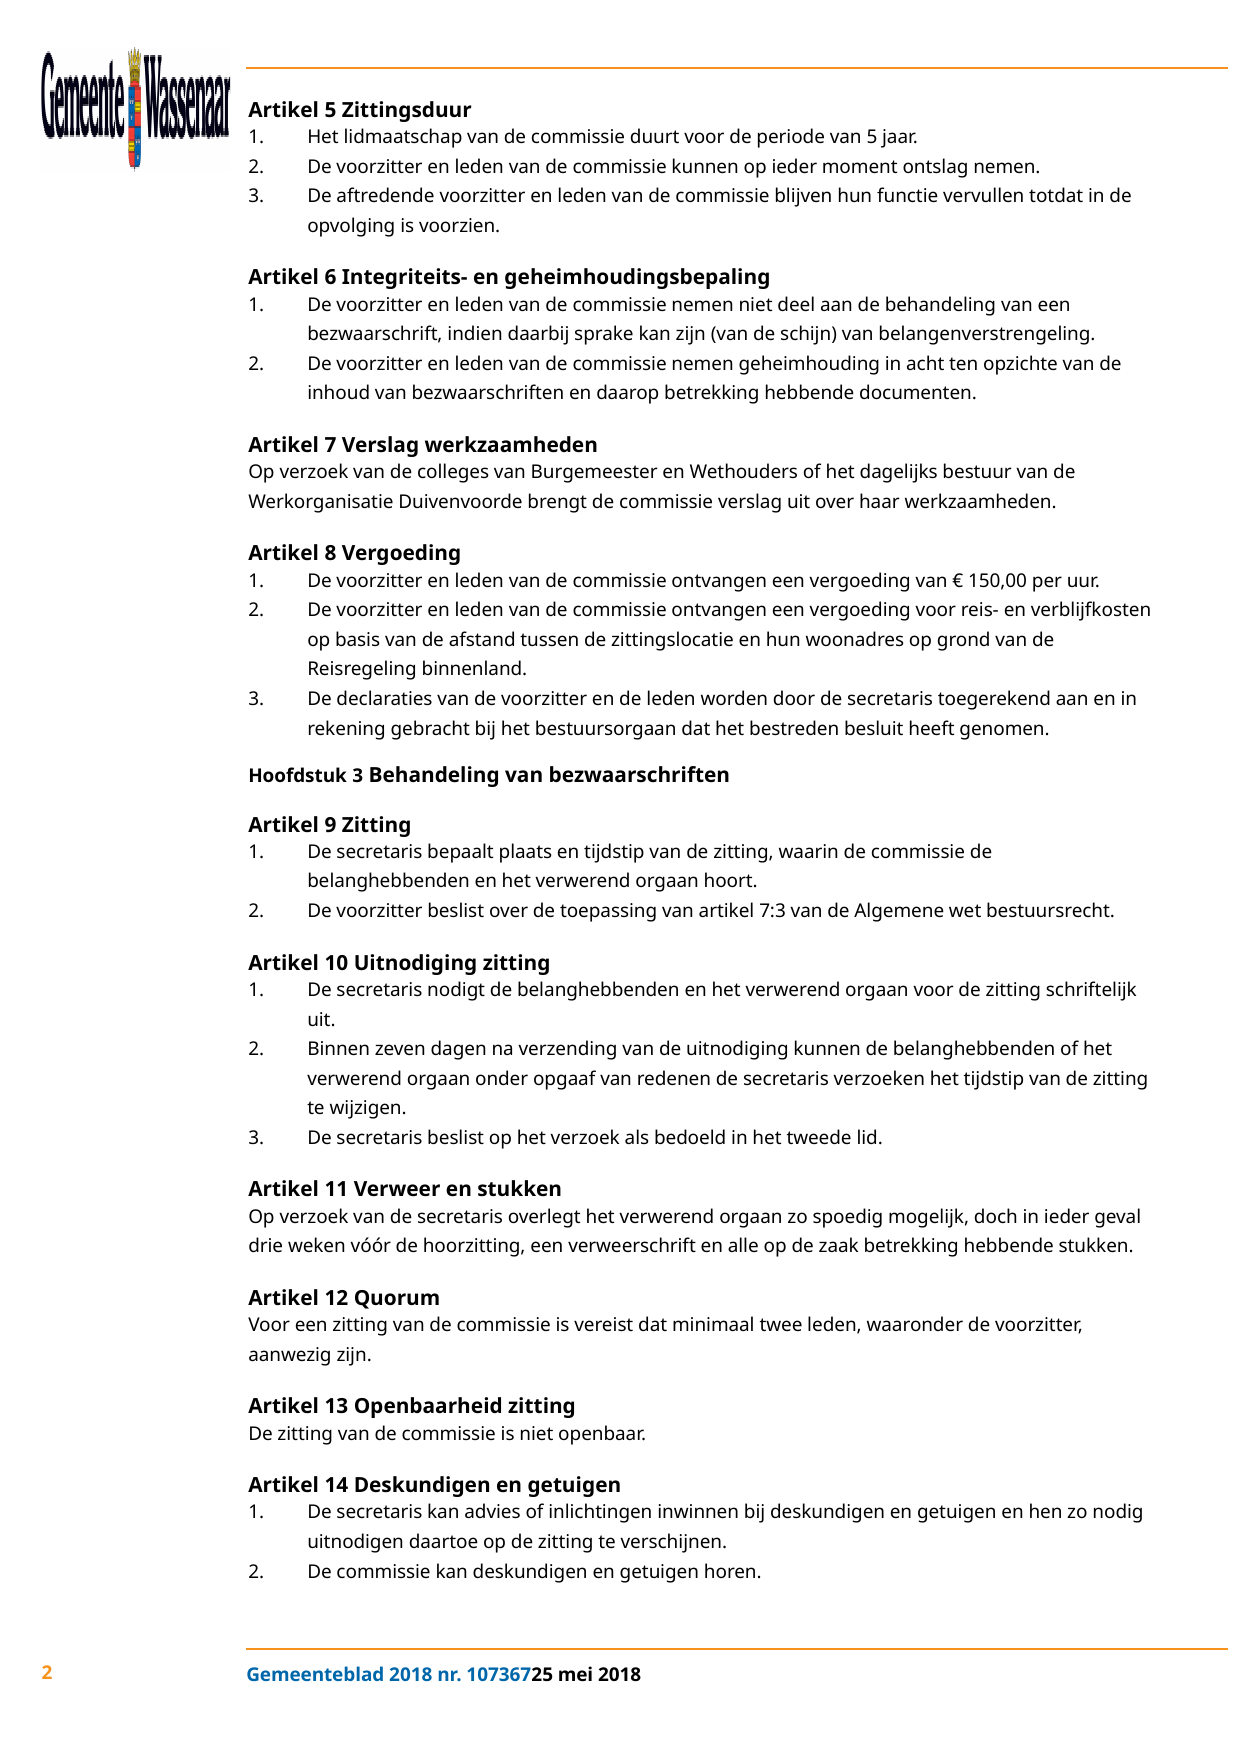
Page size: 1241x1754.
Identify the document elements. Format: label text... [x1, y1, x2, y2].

text Op verzoek van de colleges van Burgemeester en Wethouders of het dagelijks bestuur van de Werkorganisatie Duivenvoorde brengt de commissie verslag uit over haar werkzaamheden. [248, 458, 1152, 514]
text Op verzoek van de secretaris overlegt het verwerend orgaan zo spoedig mogelijk, doch in ieder geval drie weken vóór de hoorzitting, een verweerschrift en alle op de zaak betrekking hebbende stukken. [248, 1203, 1152, 1258]
list De declaraties van de voorzitter en de leden worden door de secretaris toegerekend aan en in rekening gebracht bij het bestuursorgaan dat het bestreden besluit heeft genomen. [248, 685, 1152, 741]
list De voorzitter en leden van de commissie ontvangen een vergoeding voor reis- en verblijfkosten op basis van de afstand tussen de zittingslocatie en hun woonadres op grond van de Reisregeling binnenland. [248, 596, 1152, 681]
text Artikel 5 Zittingsduur [248, 95, 1152, 123]
list Binnen zeven dagen na verzending van de uitnodiging kunnen de belanghebbenden of het verwerend orgaan onder opgaaf van redenen de secretaris verzoeken het tijdstip van de zitting te wijzigen. [248, 1035, 1152, 1120]
list De voorzitter en leden van de commissie nemen niet deel aan de behandeling van een bezwaarschrift, indien daarbij sprake kan zijn (van de schijn) van belangenverstrengeling. [248, 291, 1152, 346]
text Artikel 10 Uitnodiging zitting [248, 948, 1152, 976]
list De voorzitter en leden van de commissie ontvangen een vergoeding van € 150,00 per uur. [248, 567, 1152, 593]
list De voorzitter en leden van de commissie nemen geheimhouding in acht ten opzichte van de inhoud van bezwaarschriften en daarop betrekking hebbende documenten. [248, 350, 1152, 405]
picture [41, 47, 231, 172]
list De secretaris kan advies of inlichtingen inwinnen bij deskundigen en getuigen en hen zo nodig uitnodigen daartoe op de zitting te verschijnen. [248, 1499, 1152, 1554]
text Artikel 11 Verweer en stukken [248, 1174, 1152, 1203]
list De secretaris bepaalt plaats en tijdstip van de zitting, waarin de commissie de belanghebbenden en het verwerend orgaan hoort. [248, 838, 1152, 893]
text Artikel 13 Openbaarheid zitting [248, 1391, 1152, 1420]
list De commissie kan deskundigen en getuigen horen. [248, 1558, 1152, 1583]
list Het lidmaatschap van de commissie duurt voor de periode van 5 jaar. [248, 123, 1152, 149]
text Artikel 8 Vergoeding [248, 538, 1152, 567]
text Artikel 7 Verslag werkzaamheden [248, 430, 1152, 458]
list De secretaris beslist op het verzoek als bedoeld in het tweede lid. [248, 1124, 1152, 1150]
text Artikel 12 Quorum [248, 1283, 1152, 1311]
list De voorzitter en leden van de commissie kunnen op ieder moment ontslag nemen. [248, 153, 1152, 178]
text De zitting van de commissie is niet openbaar. [248, 1420, 1152, 1446]
text Artikel 14 Deskundigen en getuigen [248, 1470, 1152, 1499]
text Voor een zitting van de commissie is vereist dat minimaal twee leden, waaronder de voorzitter, aanwezig zijn. [248, 1311, 1152, 1367]
text Artikel 6 Integriteits- en geheimhoudingsbepaling [248, 262, 1152, 291]
list De aftredende voorzitter en leden van de commissie blijven hun functie vervullen totdat in de opvolging is voorzien. [248, 182, 1152, 238]
text Artikel 9 Zitting [248, 810, 1152, 838]
list De secretaris nodigt de belanghebbenden en het verwerend orgaan voor de zitting schriftelijk uit. [248, 976, 1152, 1031]
list De voorzitter beslist over de toepassing van artikel 7:3 van de Algemene wet bestuursrecht. [248, 897, 1152, 923]
text Hoofdstuk 3 Behandeling van bezwaarschriften [248, 760, 1152, 789]
